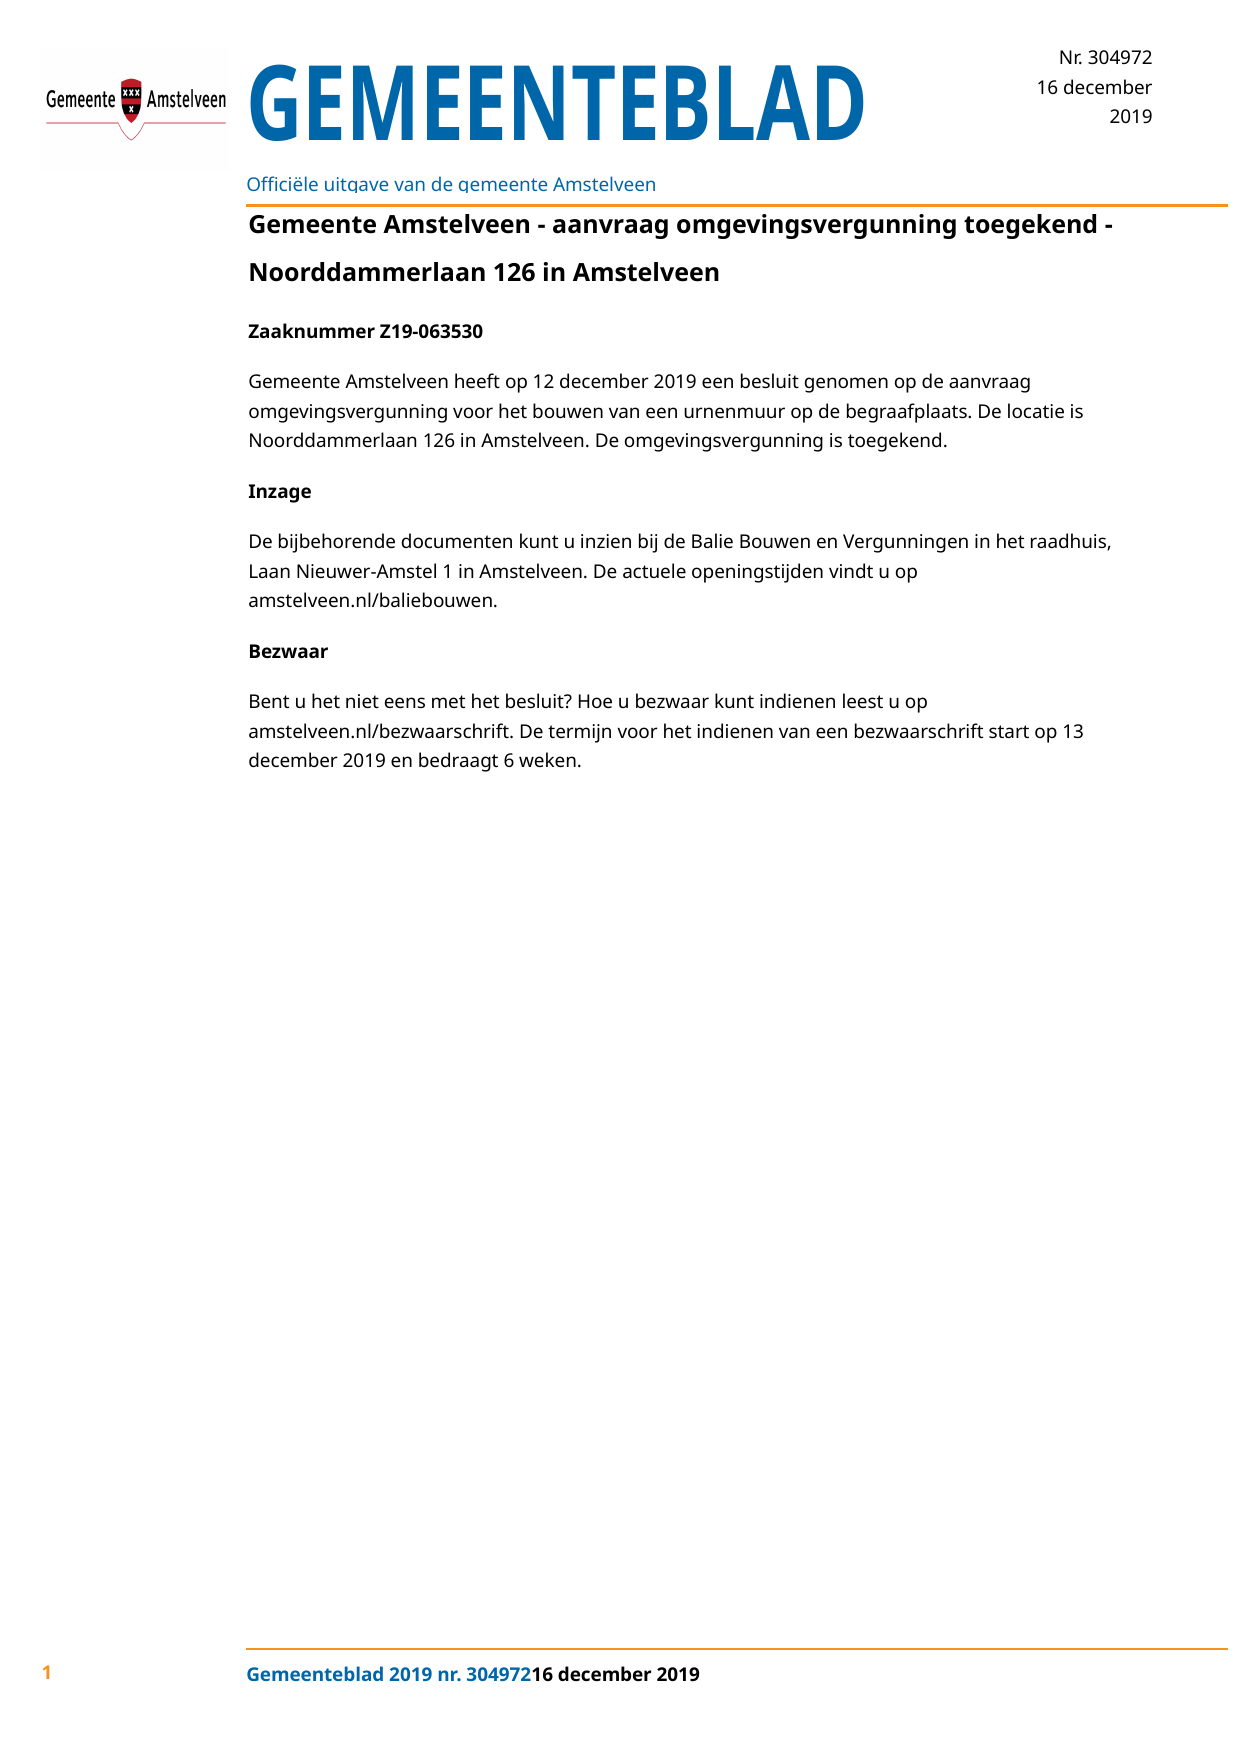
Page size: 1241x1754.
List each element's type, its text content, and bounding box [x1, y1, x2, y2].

text Inzage [248, 478, 1152, 504]
text Bent u het niet eens met het besluit? Hoe u bezwaar kunt indienen leest u op amstelveen.nl/bezwaarschrift. De termijn voor het indienen van een bezwaarschrift start op 13 december 2019 en bedraagt 6 weken. [248, 688, 1152, 773]
text De bijbehorende documenten kunt u inzien bij de Balie Bouwen en Vergunningen in het raadhuis, Laan Nieuwer-Amstel 1 in Amstelveen. De actuele openingstijden vindt u op amstelveen.nl/baliebouwen. [248, 528, 1152, 613]
picture [41, 47, 231, 172]
text Zaaknummer Z19-063530 [248, 318, 1152, 344]
text Gemeente Amstelveen - aanvraag omgevingsvergunning toegekend - Noorddammerlaan 126 in Amstelveen [248, 207, 1152, 288]
text Bezwaar [248, 638, 1152, 664]
text Gemeente Amstelveen heeft op 12 december 2019 een besluit genomen op de aanvraag omgevingsvergunning voor het bouwen van een urnenmuur op de begraafplaats. De locatie is Noorddammerlaan 126 in Amstelveen. De omgevingsvergunning is toegekend. [248, 368, 1152, 453]
